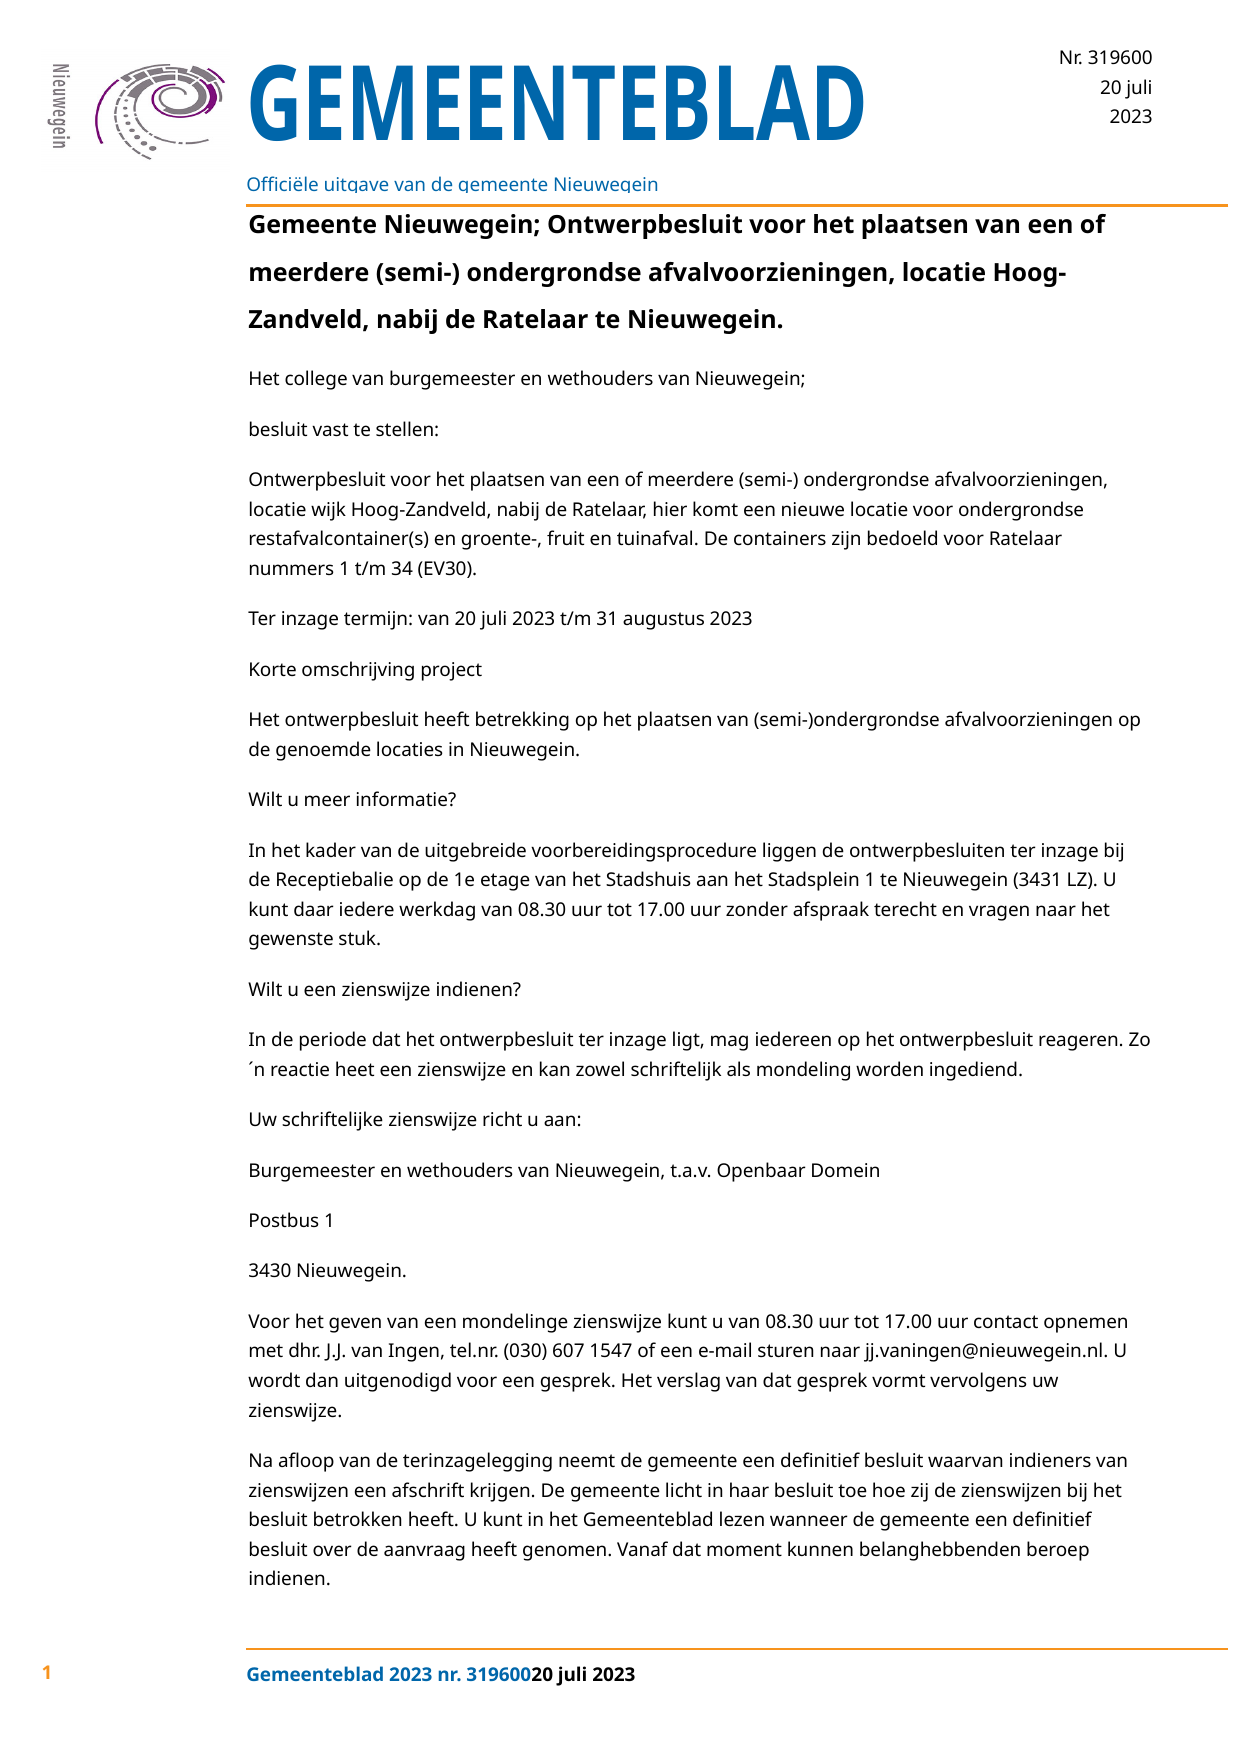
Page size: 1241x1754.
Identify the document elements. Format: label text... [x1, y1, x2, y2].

text Voor het geven van een mondelinge zienswijze kunt u van 08.30 uur tot 17.00 uur contact opnemen met dhr. J.J. van Ingen, tel.nr. (030) 607 1547 of een e-mail sturen naar jj.vaningen@nieuwegein.nl. U wordt dan uitgenodigd voor een gesprek. Het verslag van dat gesprek vormt vervolgens uw zienswijze. [248, 1308, 1152, 1422]
text In het kader van de uitgebreide voorbereidingsprocedure liggen de ontwerpbesluiten ter inzage bij de Receptiebalie op de 1e etage van het Stadshuis aan het Stadsplein 1 te Nieuwegein (3431 LZ). U kunt daar iedere werkdag van 08.30 uur tot 17.00 uur zonder afspraak terecht en vragen naar het gewenste stuk. [248, 837, 1152, 951]
text Het college van burgemeester en wethouders van Nieuwegein; [248, 366, 1152, 391]
text Postbus 1 [248, 1207, 1152, 1233]
text Wilt u meer informatie? [248, 786, 1152, 812]
text besluit vast te stellen: [248, 416, 1152, 442]
text Uw schriftelijke zienswijze richt u aan: [248, 1106, 1152, 1132]
text Het ontwerpbesluit heeft betrekking op het plaatsen van (semi-)ondergrondse afvalvoorzieningen op de genoemde locaties in Nieuwegein. [248, 706, 1152, 762]
text Na afloop van de terinzagelegging neemt de gemeente een definitief besluit waarvan indieners van zienswijzen een afschrift krijgen. De gemeente licht in haar besluit toe hoe zij de zienswijzen bij het besluit betrokken heeft. U kunt in het Gemeenteblad lezen wanneer de gemeente een definitief besluit over de aanvraag heeft genomen. Vanaf dat moment kunnen belanghebbenden beroep indienen. [248, 1447, 1152, 1591]
text Ter inzage termijn: van 20 juli 2023 t/m 31 augustus 2023 [248, 606, 1152, 631]
text In de periode dat het ontwerpbesluit ter inzage ligt, mag iedereen op het ontwerpbesluit reageren. Zo´n reactie heet een zienswijze en kan zowel schriftelijk als mondeling worden ingediend. [248, 1026, 1152, 1082]
picture [41, 47, 231, 172]
text Ontwerpbesluit voor het plaatsen van een of meerdere (semi-) ondergrondse afvalvoorzieningen, locatie wijk Hoog-Zandveld, nabij de Ratelaar, hier komt een nieuwe locatie voor ondergrondse restafvalcontainer(s) en groente-, fruit en tuinafval. De containers zijn bedoeld voor Ratelaar nummers 1 t/m 34 (EV30). [248, 466, 1152, 581]
text Gemeente Nieuwegein; Ontwerpbesluit voor het plaatsen van een of meerdere (semi-) ondergrondse afvalvoorzieningen, locatie Hoog-Zandveld, nabij de Ratelaar te Nieuwegein. [248, 207, 1152, 336]
text Wilt u een zienswijze indienen? [248, 976, 1152, 1002]
text Burgemeester en wethouders van Nieuwegein, t.a.v. Openbaar Domein [248, 1157, 1152, 1182]
text Korte omschrijving project [248, 656, 1152, 682]
text 3430 Nieuwegein. [248, 1258, 1152, 1283]
